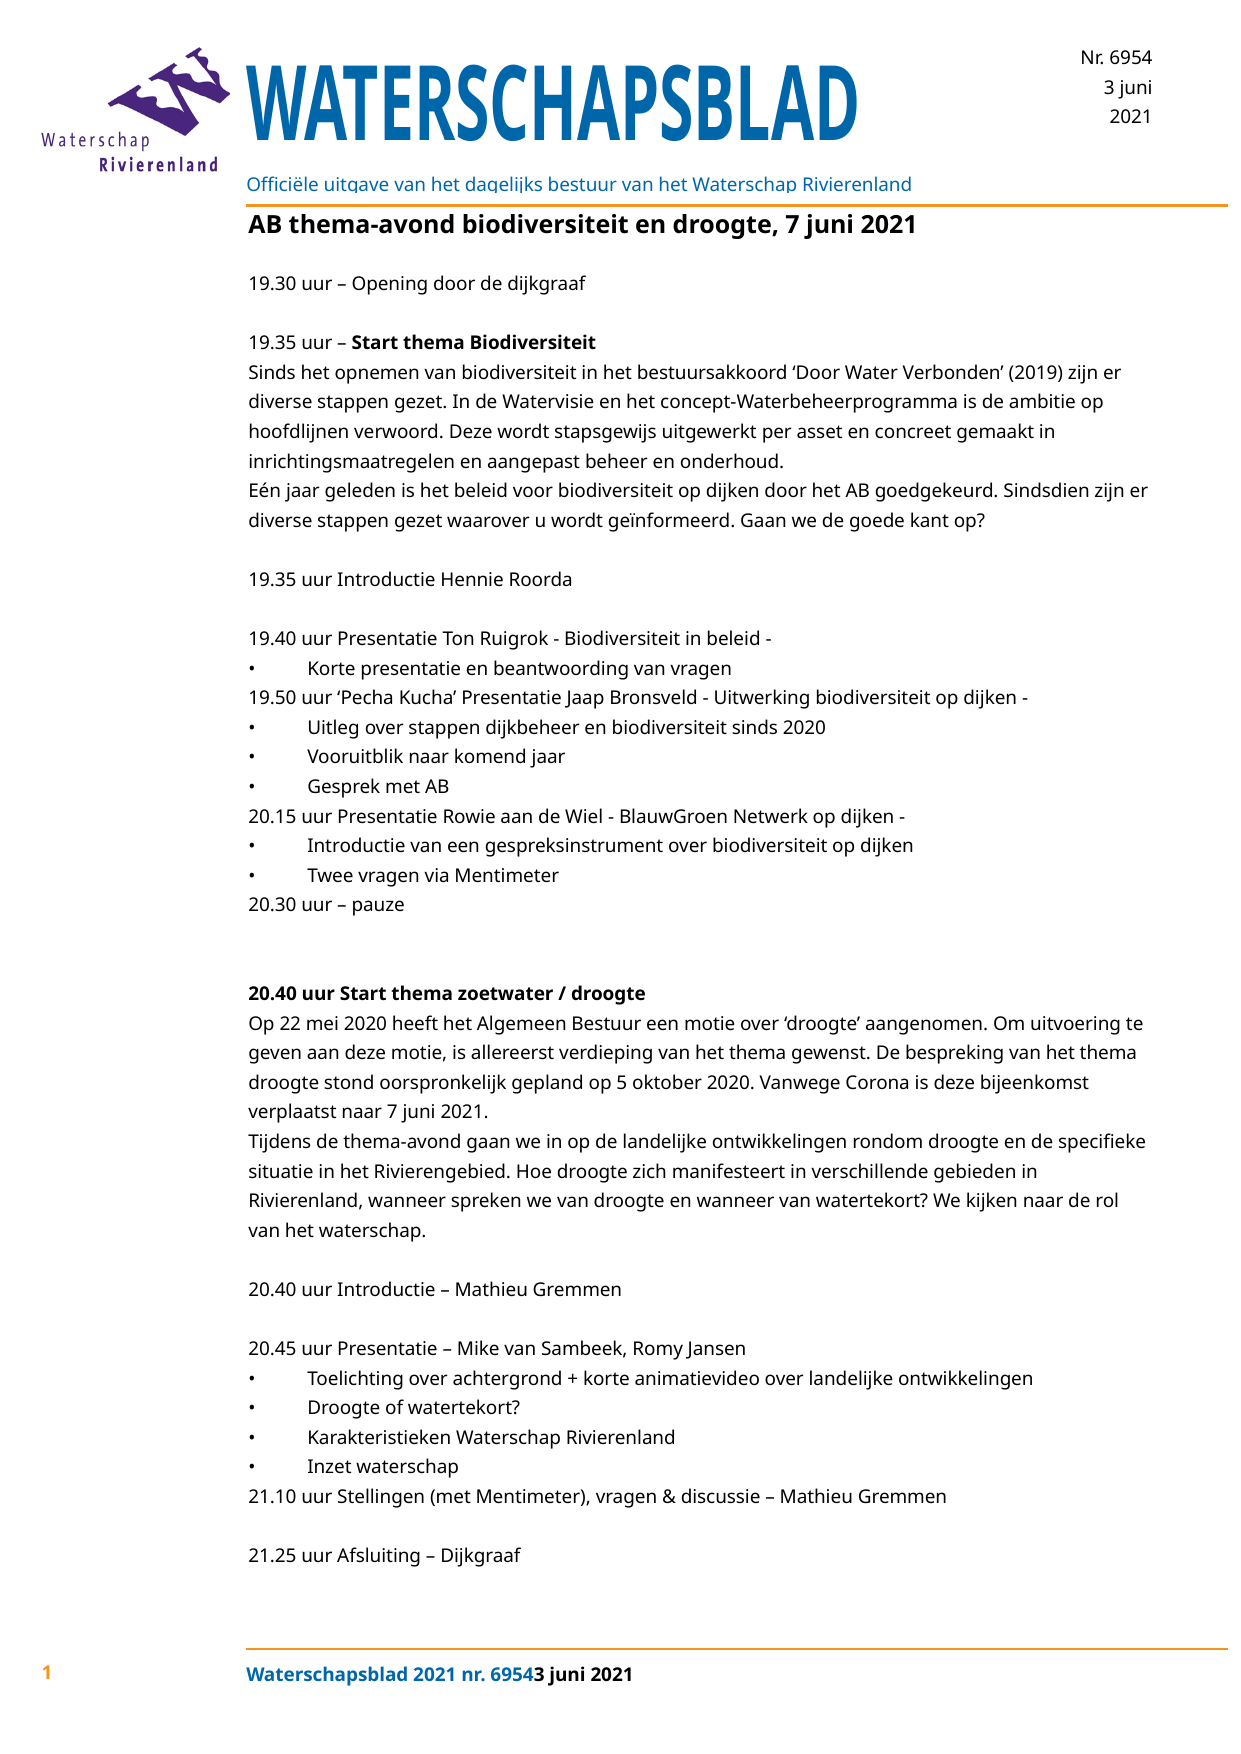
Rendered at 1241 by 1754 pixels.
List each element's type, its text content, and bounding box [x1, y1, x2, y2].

text Op 22 mei 2020 heeft het Algemeen Bestuur een motie over ‘droogte’ aangenomen. Om uitvoering te geven aan deze motie, is allereerst verdieping van het thema gewenst. De bespreking van het thema droogte stond oorspronkelijk gepland op 5 oktober 2020. Vanwege Corona is deze bijeenkomst verplaatst naar 7 juni 2021. [248, 1010, 1152, 1124]
list Toelichting over achtergrond + korte animatievideo over landelijke ontwikkelingen [248, 1365, 1152, 1391]
text 20.40 uur Introductie – Mathieu Gremmen [248, 1276, 1152, 1302]
list Korte presentatie en beantwoording van vragen [248, 655, 1152, 681]
text 20.40 uur Start thema zoetwater / droogte [248, 980, 1152, 1006]
text 20.30 uur – pauze [248, 892, 1152, 917]
text 20.15 uur Presentatie Rowie aan de Wiel - BlauwGroen Netwerk op dijken - [248, 803, 1152, 828]
text 19.50 uur ‘Pecha Kucha’ Presentatie Jaap Bronsveld - Uitwerking biodiversiteit op dijken - [248, 684, 1152, 710]
list Karakteristieken Waterschap Rivierenland [248, 1424, 1152, 1450]
text 19.40 uur Presentatie Ton Ruigrok - Biodiversiteit in beleid - [248, 625, 1152, 651]
text 20.45 uur Presentatie – Mike van Sambeek, Romy Jansen [248, 1335, 1152, 1361]
list Vooruitblik naar komend jaar [248, 744, 1152, 769]
list Introductie van een gespreksinstrument over biodiversiteit op dijken [248, 832, 1152, 858]
text 21.25 uur Afsluiting – Dijkgraaf [248, 1542, 1152, 1568]
list Twee vragen via Mentimeter [248, 862, 1152, 888]
text Tijdens de thema-avond gaan we in op de landelijke ontwikkelingen rondom droogte en de specifieke situatie in het Rivierengebied. Hoe droogte zich manifesteert in verschillende gebieden in Rivierenland, wanneer spreken we van droogte en wanneer van watertekort? We kijken naar de rol van het waterschap. [248, 1128, 1152, 1243]
text 21.10 uur Stellingen (met Mentimeter), vragen & discussie – Mathieu Gremmen [248, 1483, 1152, 1509]
text AB thema-avond biodiversiteit en droogte, 7 juni 2021 [248, 207, 1152, 241]
text Sinds het opnemen van biodiversiteit in het bestuursakkoord ‘Door Water Verbonden’ (2019) zijn er diverse stappen gezet. In de Watervisie en het concept-Waterbeheerprogramma is de ambitie op hoofdlijnen verwoord. Deze wordt stapsgewijs uitgewerkt per asset en concreet gemaakt in inrichtingsmaatregelen en aangepast beheer en onderhoud. [248, 359, 1152, 473]
list Inzet waterschap [248, 1454, 1152, 1479]
picture [41, 47, 231, 172]
text Eén jaar geleden is het beleid voor biodiversiteit op dijken door het AB goedgekeurd. Sindsdien zijn er diverse stappen gezet waarover u wordt geïnformeerd. Gaan we de goede kant op? [248, 477, 1152, 533]
text 19.30 uur – Opening door de dijkgraaf [248, 270, 1152, 296]
list Gesprek met AB [248, 773, 1152, 799]
text 19.35 uur Introductie Hennie Roorda [248, 566, 1152, 592]
list Uitleg over stappen dijkbeheer en biodiversiteit sinds 2020 [248, 714, 1152, 740]
text 19.35 uur – Start thema Biodiversiteit [248, 329, 1152, 355]
list Droogte of watertekort? [248, 1394, 1152, 1420]
